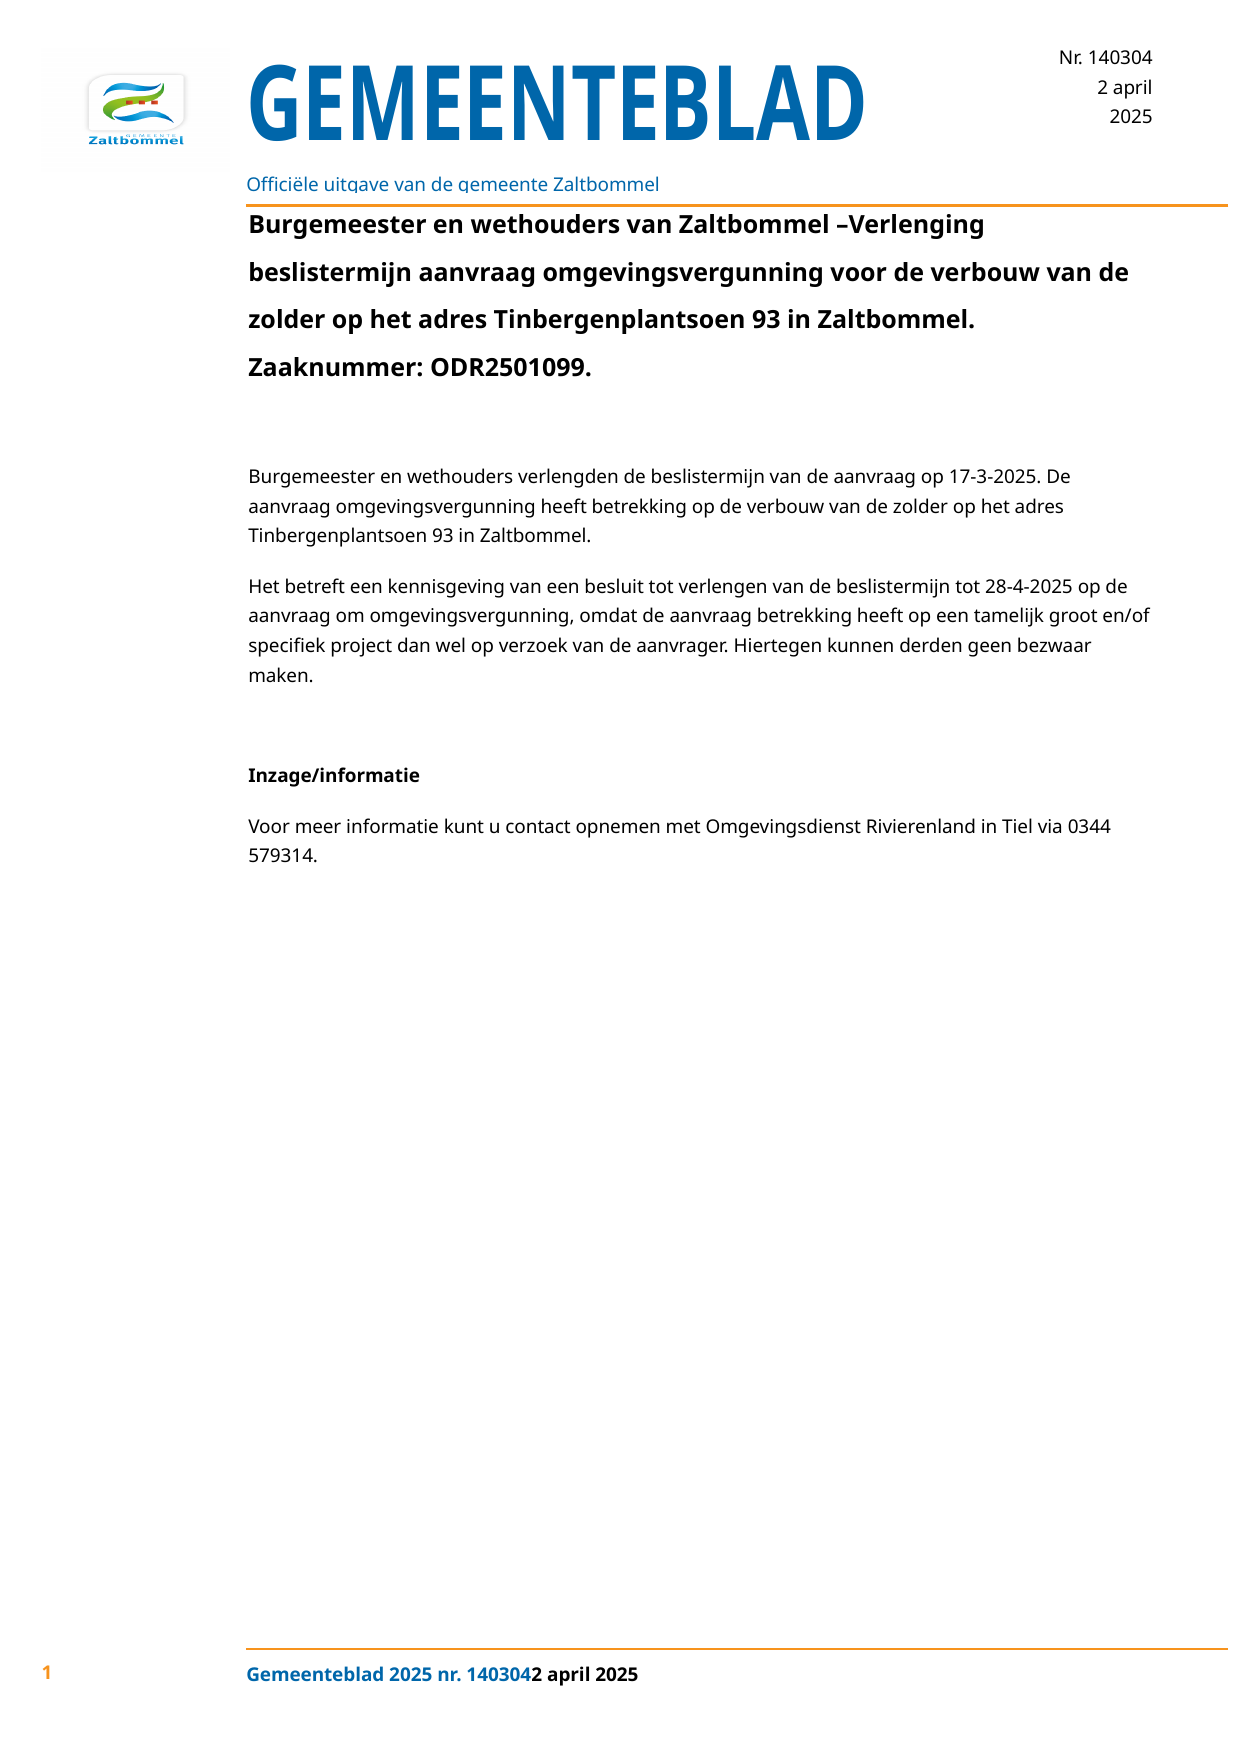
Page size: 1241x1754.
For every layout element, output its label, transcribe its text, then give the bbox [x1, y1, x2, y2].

text Burgemeester en wethouders verlengden de beslistermijn van de aanvraag op 17-3-2025. De aanvraag omgevingsvergunning heeft betrekking op de verbouw van de zolder op het adres Tinbergenplantsoen 93 in Zaltbommel. [248, 463, 1152, 548]
text Voor meer informatie kunt u contact opnemen met Omgevingsdienst Rivierenland in Tiel via 0344 579314. [248, 813, 1152, 868]
picture [41, 47, 231, 172]
text Inzage/informatie [248, 763, 1152, 788]
text Burgemeester en wethouders van Zaltbommel –Verlenging beslistermijn aanvraag omgevingsvergunning voor de verbouw van de zolder op het adres Tinbergenplantsoen 93 in Zaltbommel. Zaaknummer: ODR2501099. [248, 207, 1152, 384]
text Het betreft een kennisgeving van een besluit tot verlengen van de beslistermijn tot 28-4-2025 op de aanvraag om omgevingsvergunning, omdat de aanvraag betrekking heeft op een tamelijk groot en/of specifiek project dan wel op verzoek van de aanvrager. Hiertegen kunnen derden geen bezwaar maken. [248, 573, 1152, 688]
